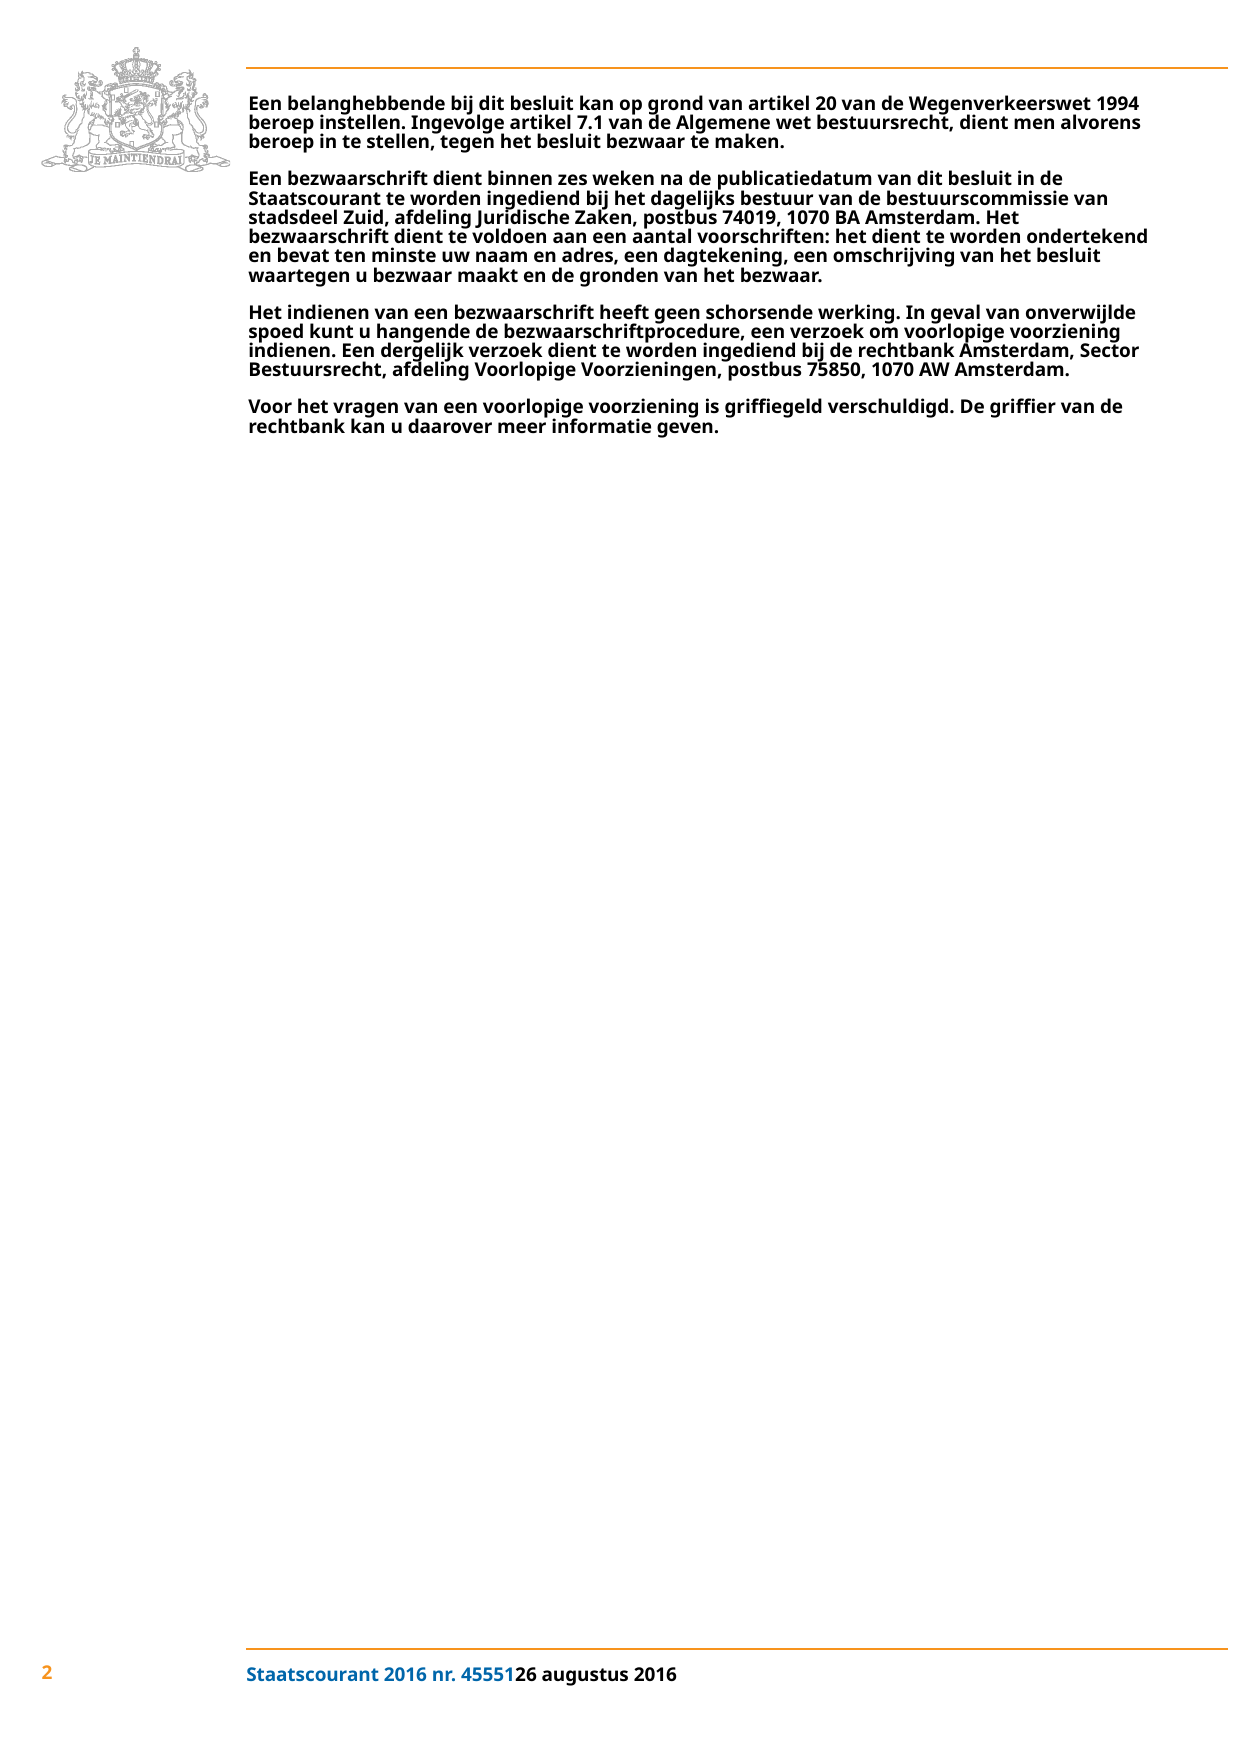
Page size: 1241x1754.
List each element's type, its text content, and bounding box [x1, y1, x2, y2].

text Het indienen van een bezwaarschrift heeft geen schorsende werking. In geval van onverwijlde spoed kunt u hangende de bezwaarschriftprocedure, een verzoek om voorlopige voorziening indienen. Een dergelijk verzoek dient te worden ingediend bij de rechtbank Amsterdam, Sector Bestuursrecht, afdeling Voorlopige Voorzieningen, postbus 75850, 1070 AW Amsterdam. [248, 304, 1152, 381]
text Een bezwaarschrift dient binnen zes weken na de publicatiedatum van dit besluit in de Staatscourant te worden ingediend bij het dagelijks bestuur van de bestuurscommissie van stadsdeel Zuid, afdeling Juridische Zaken, postbus 74019, 1070 BA Amsterdam. Het bezwaarschrift dient te voldoen aan een aantal voorschriften: het dient te worden ondertekend en bevat ten minste uw naam en adres, een dagtekening, een omschrijving van het besluit waartegen u bezwaar maakt en de gronden van het bezwaar. [248, 170, 1152, 286]
text Een belanghebbende bij dit besluit kan op grond van artikel 20 van de Wegenverkeerswet 1994 beroep instellen. Ingevolge artikel 7.1 van de Algemene wet bestuursrecht, dient men alvorens beroep in te stellen, tegen het besluit bezwaar te maken. [248, 95, 1152, 153]
text Voor het vragen van een voorlopige voorziening is griffiegeld verschuldigd. De griffier van de rechtbank kan u daarover meer informatie geven. [248, 398, 1152, 437]
picture [41, 47, 231, 172]
